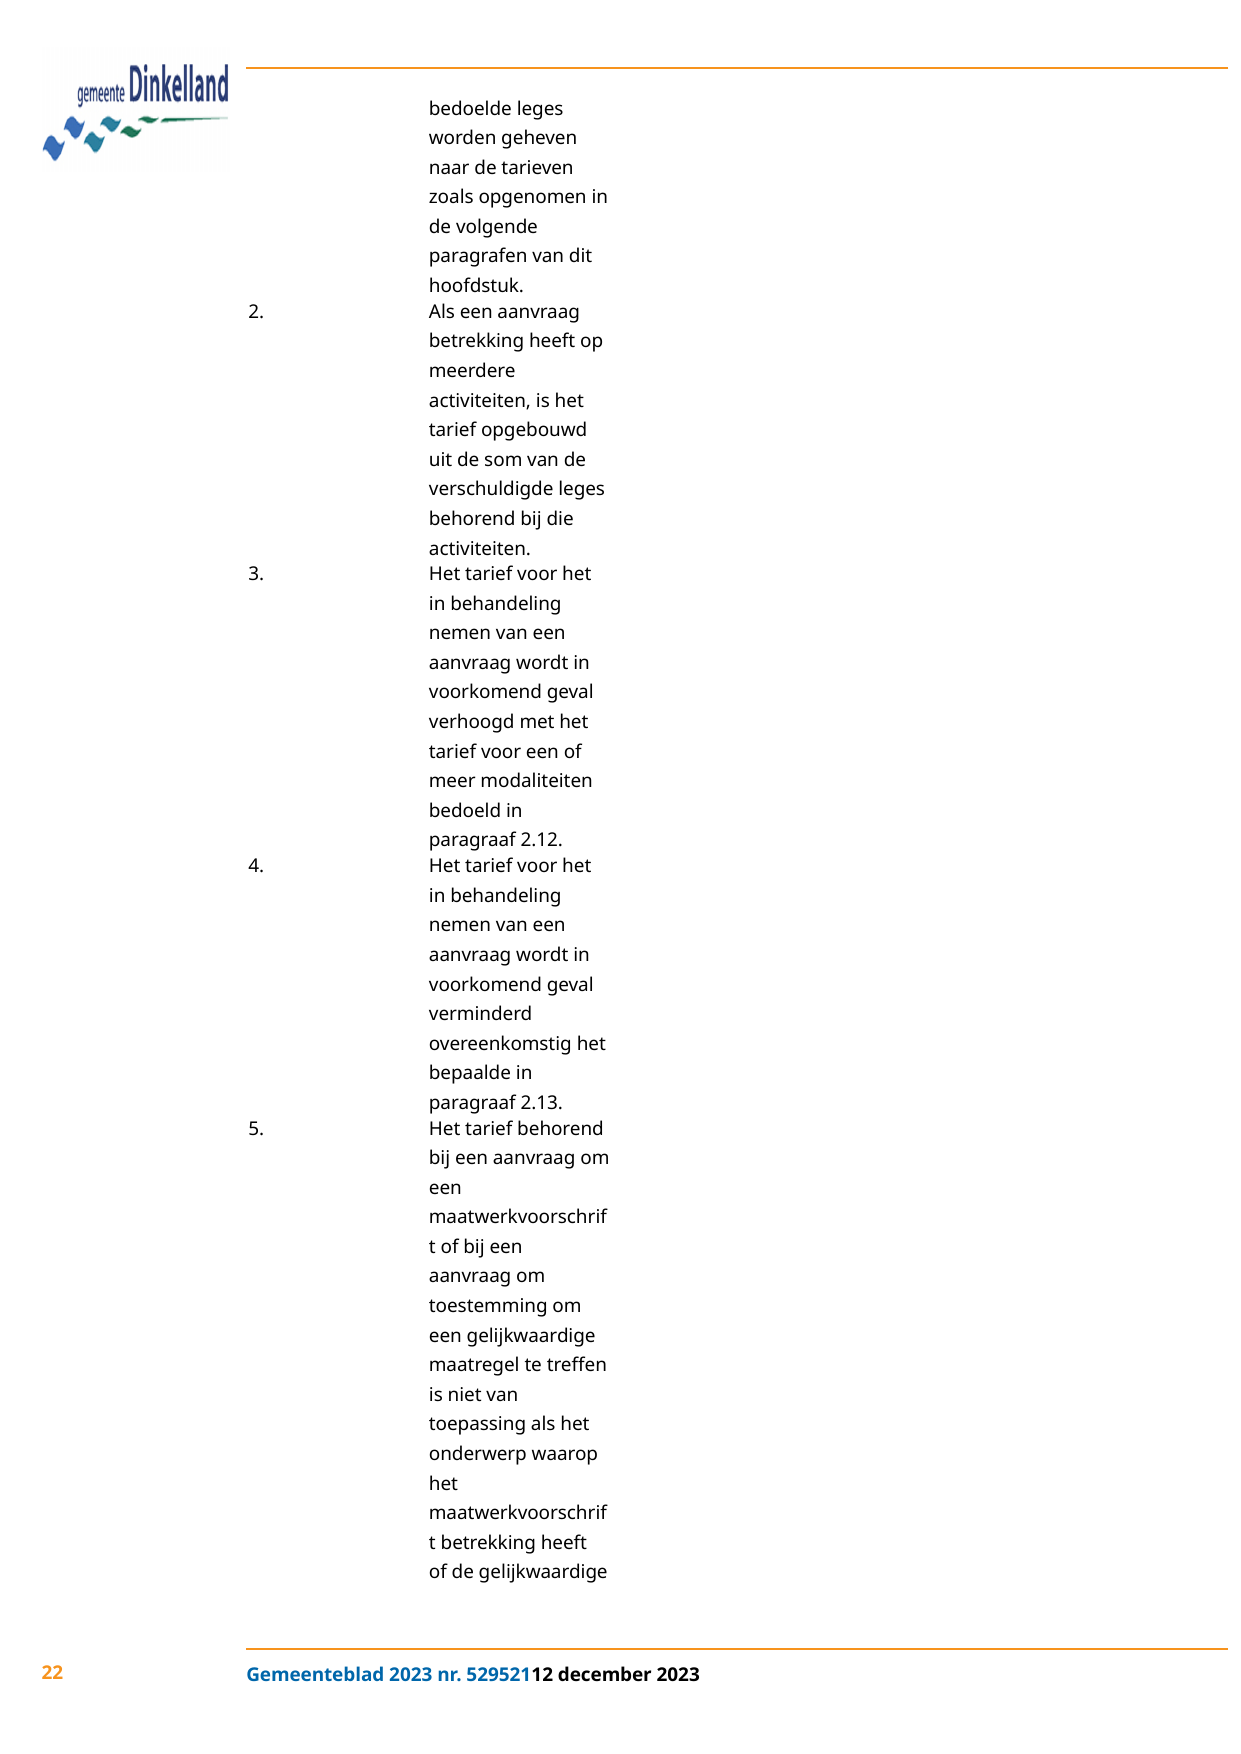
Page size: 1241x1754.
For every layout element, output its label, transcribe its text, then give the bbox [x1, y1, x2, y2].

table_cell Het tarief voor het in behandeling nemen van een aanvraag wordt in voorkomend geval verhoogd met het tarief voor een of meer modaliteiten bedoeld in paragraaf 2.12. [429, 560, 609, 852]
table_cell [971, 560, 1152, 852]
table_cell [971, 1115, 1152, 1584]
table_cell [609, 298, 971, 560]
table_cell [971, 853, 1152, 1115]
table_cell [609, 1115, 971, 1584]
table_cell [609, 95, 971, 298]
table_cell 5. [248, 1115, 429, 1584]
table_cell bedoelde leges worden geheven naar de tarieven zoals opgenomen in de volgende paragrafen van dit hoofdstuk. [429, 95, 609, 298]
table_cell Het tarief behorend bij een aanvraag om een maatwerkvoorschrift of bij een aanvraag om toestemming om een gelijkwaardige maatregel te treffen is niet van toepassing als het onderwerp waarop het maatwerkvoorschrift betrekking heeft of de gelijkwaardige [429, 1115, 609, 1584]
table_cell 4. [248, 853, 429, 1115]
table_cell [609, 560, 971, 852]
table_cell [971, 95, 1152, 298]
table_cell 2. [248, 298, 429, 560]
table_cell Het tarief voor het in behandeling nemen van een aanvraag wordt in voorkomend geval verminderd overeenkomstig het bepaalde in paragraaf 2.13. [429, 853, 609, 1115]
table_cell [248, 95, 429, 298]
picture [41, 47, 231, 172]
table_cell [971, 298, 1152, 560]
table_cell 3. [248, 560, 429, 852]
table_cell Als een aanvraag betrekking heeft op meerdere activiteiten, is het tarief opgebouwd uit de som van de verschuldigde leges behorend bij die activiteiten. [429, 298, 609, 560]
table_cell [609, 853, 971, 1115]
